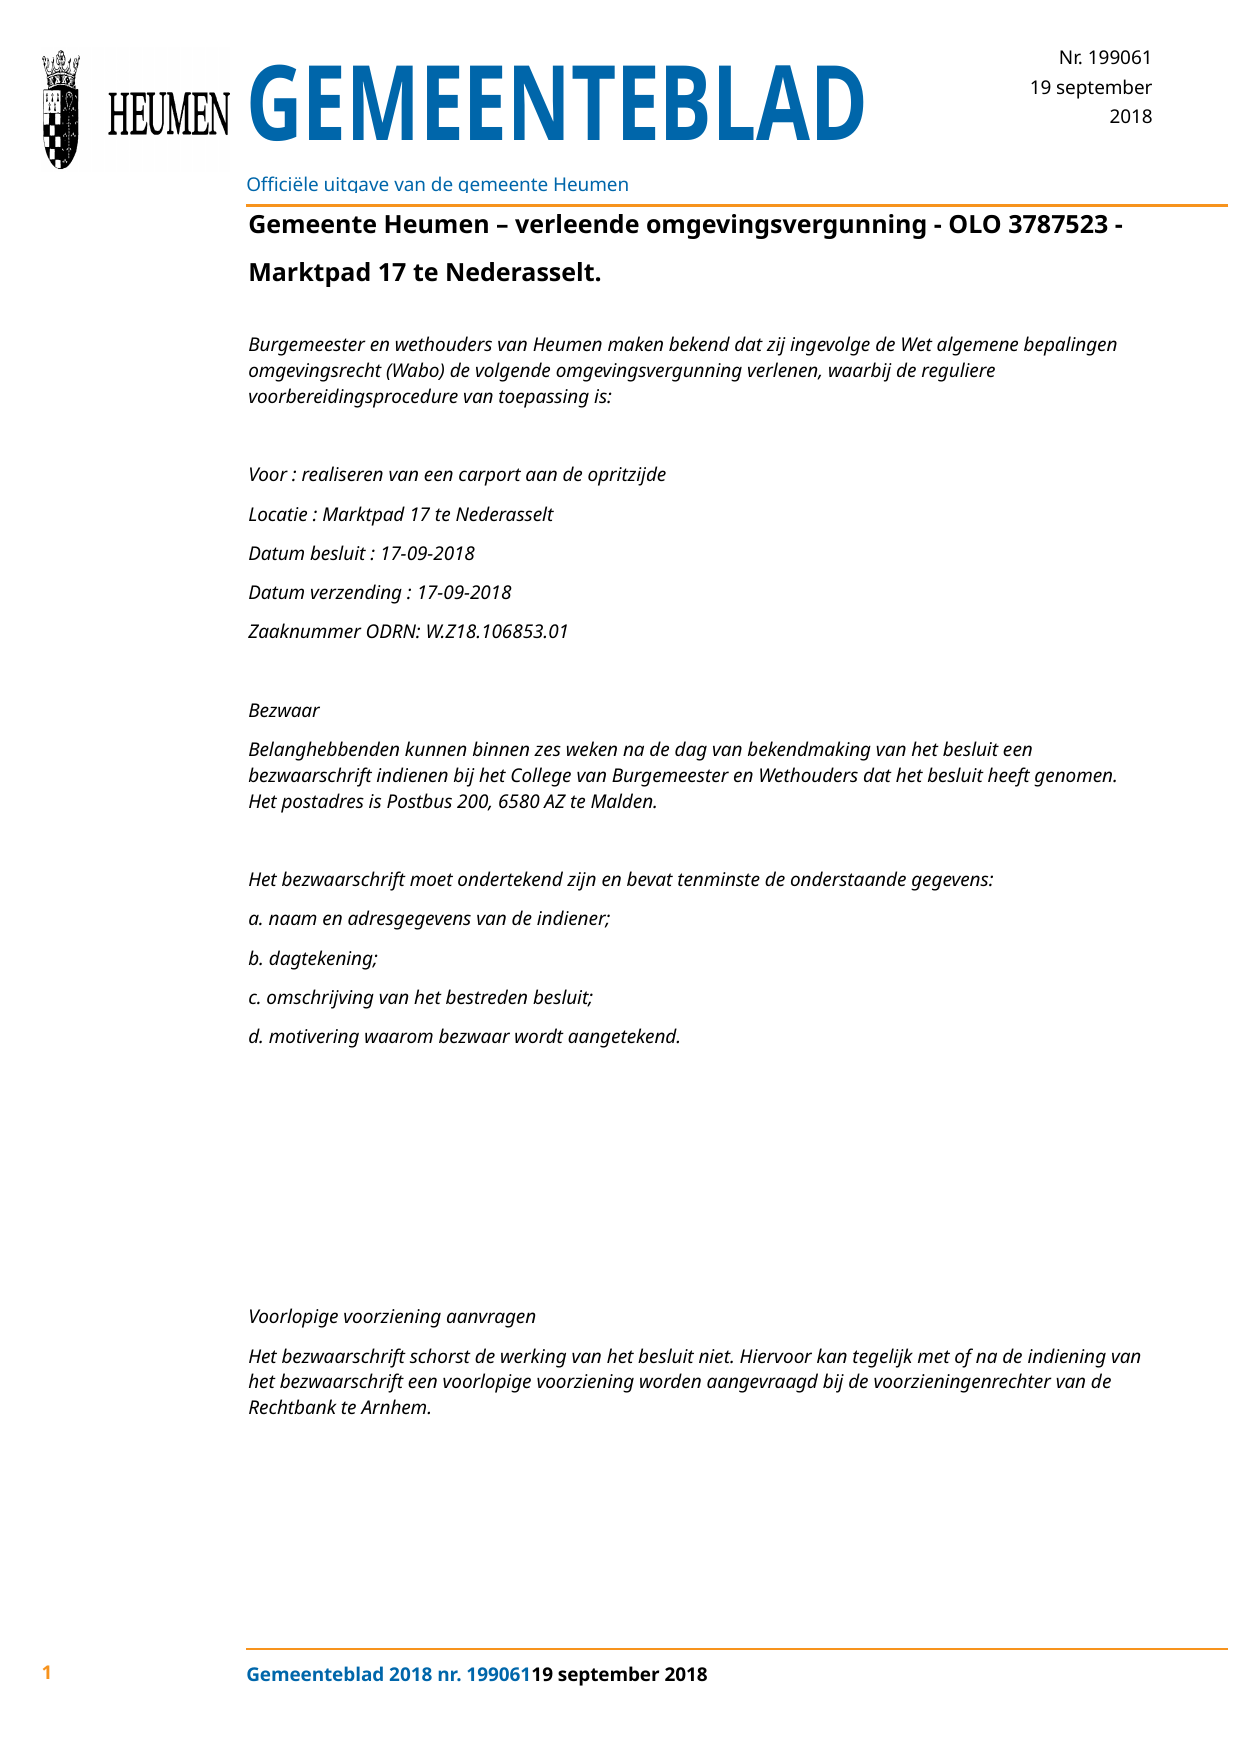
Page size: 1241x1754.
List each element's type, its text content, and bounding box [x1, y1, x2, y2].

text Locatie : Marktpad 17 te Nederasselt [248, 501, 1152, 526]
text Zaaknummer ODRN: W.Z18.106853.01 [248, 618, 1152, 644]
picture [41, 47, 231, 172]
text Belanghebbenden kunnen binnen zes weken na de dag van bekendmaking van het besluit een bezwaarschrift indienen bij het College van Burgemeester en Wethouders dat het besluit heeft genomen. Het postadres is Postbus 200, 6580 AZ te Malden. [248, 736, 1152, 813]
text Voorlopige voorziening aanvragen [248, 1304, 1152, 1329]
text b. dagtekening; [248, 945, 1152, 971]
text d. motivering waarom bezwaar wordt aangetekend. [248, 1023, 1152, 1049]
text Burgemeester en wethouders van Heumen maken bekend dat zij ingevolge de Wet algemene bepalingen omgevingsrecht (Wabo) de volgende omgevingsvergunning verlenen, waarbij de reguliere voorbereidingsprocedure van toepassing is: [248, 331, 1152, 409]
text Bezwaar [248, 697, 1152, 723]
text c. omschrijving van het bestreden besluit; [248, 984, 1152, 1010]
text Datum verzending : 17-09-2018 [248, 579, 1152, 605]
text Het bezwaarschrift moet ondertekend zijn en bevat tenminste de onderstaande gegevens: [248, 866, 1152, 892]
text a. naam en adresgegevens van de indiener; [248, 906, 1152, 931]
text Het bezwaarschrift schorst de werking van het besluit niet. Hiervoor kan tegelijk met of na de indiening van het bezwaarschrift een voorlopige voorziening worden aangevraagd bij de voorzieningenrechter van de Rechtbank te Arnhem. [248, 1343, 1152, 1420]
text Gemeente Heumen – verleende omgevingsvergunning - OLO 3787523 - Marktpad 17 te Nederasselt. [248, 207, 1152, 288]
text Datum besluit : 17-09-2018 [248, 540, 1152, 566]
text Voor : realiseren van een carport aan de opritzijde [248, 461, 1152, 487]
